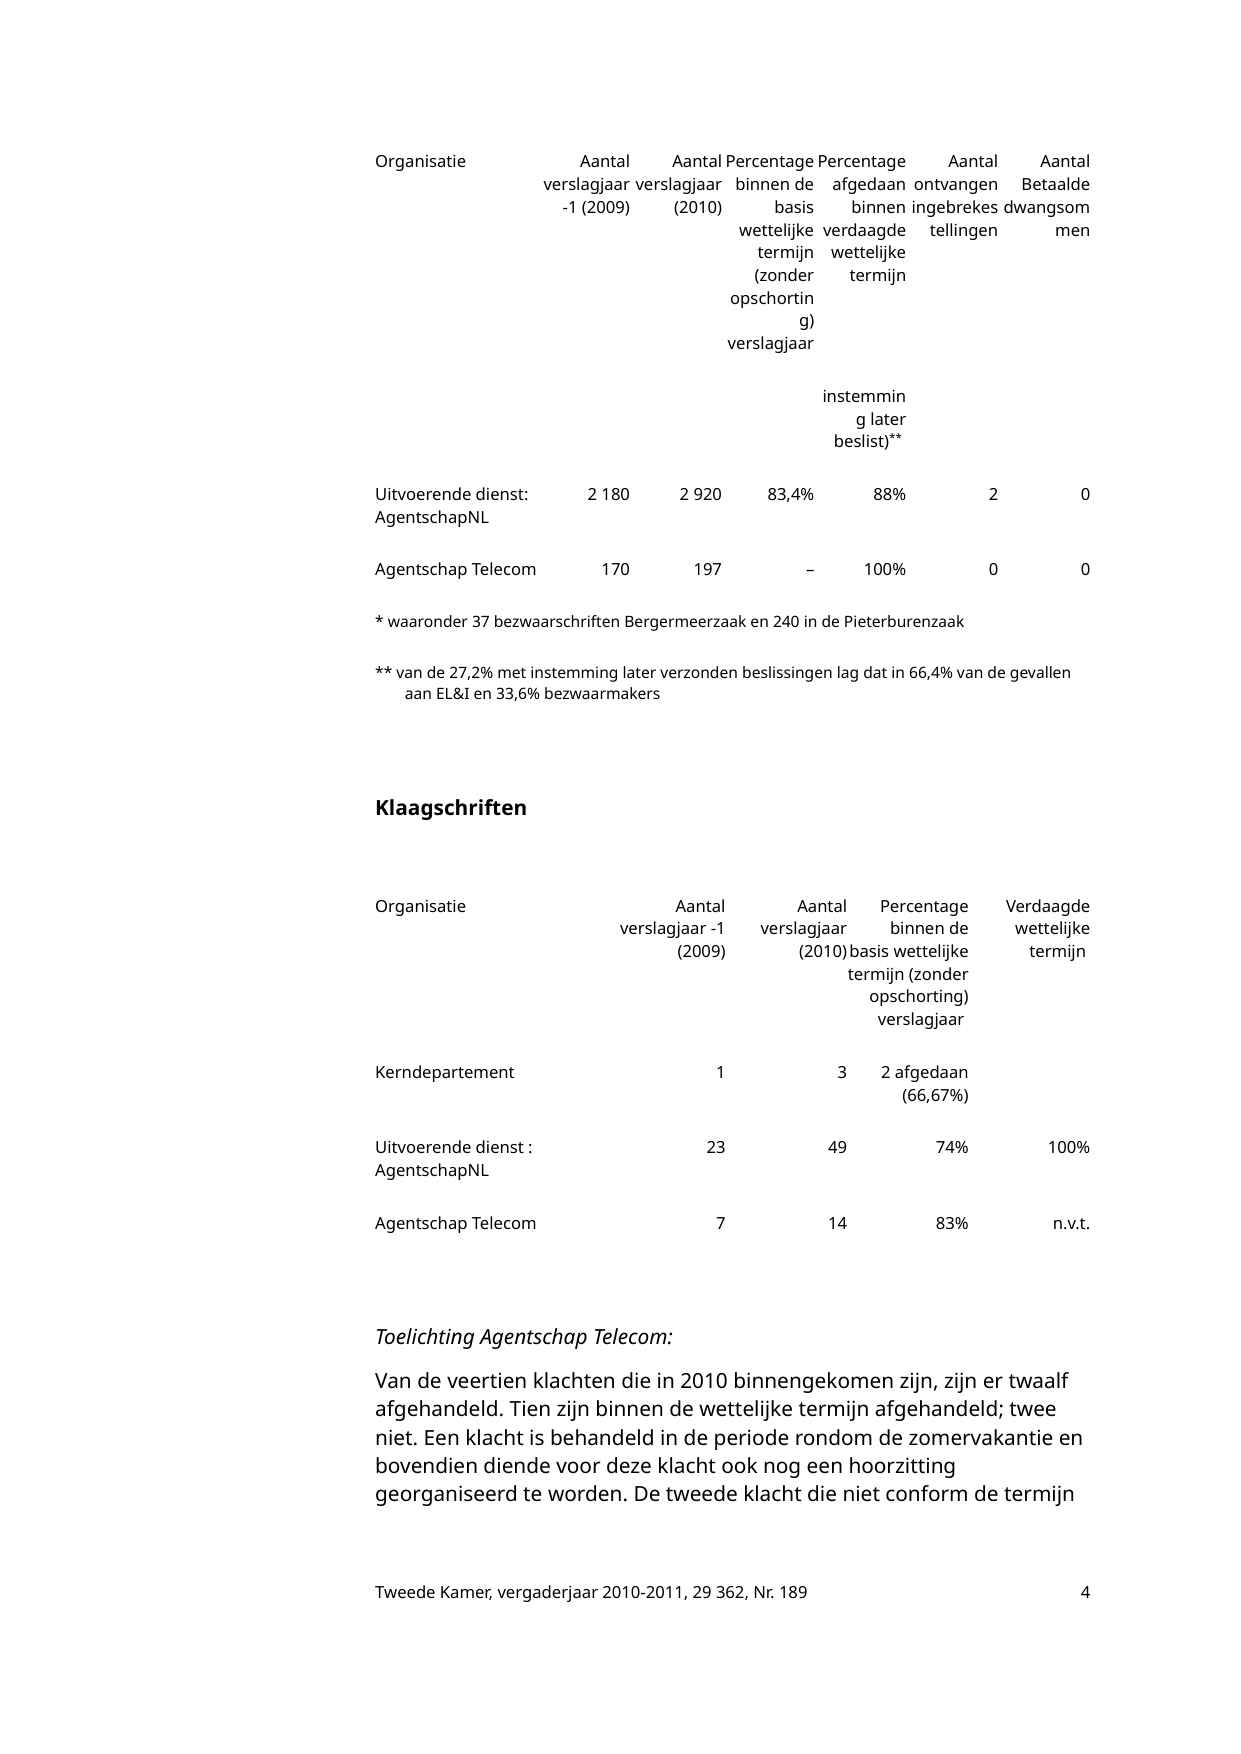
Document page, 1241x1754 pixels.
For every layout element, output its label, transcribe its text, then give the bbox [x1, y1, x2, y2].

table_cell Uitvoerende dienst: AgentschapNL [375, 483, 538, 558]
table_cell [375, 384, 538, 482]
table_cell 100% [814, 558, 906, 611]
table_cell 83,4% [722, 483, 814, 558]
table_cell instemming later beslist)** [814, 384, 906, 482]
table_cell * waaronder 37 bezwaarschriften Bergermeerzaak en 240 in de Pieterburenzaak ** van de 27,2% met instemming later verzonden beslissingen lag dat in 66,4% van de gevallen aan EL&I en 33,6% bezwaarmakers [375, 611, 1090, 734]
table_cell [998, 384, 1090, 482]
text Toelichting Agentschap Telecom: [375, 1322, 1090, 1351]
table_cell 170 [538, 558, 630, 611]
table_cell 49 [725, 1136, 847, 1211]
table_header Aantal verslagjaar (2010) [725, 894, 847, 1060]
table_cell 100% [969, 1136, 1090, 1211]
table_cell Agentschap Telecom [375, 558, 538, 611]
table_cell [906, 384, 998, 482]
table_cell 88% [814, 483, 906, 558]
table_cell 2 [906, 483, 998, 558]
table_header Aantal verslagjaar -1 (2009) [538, 150, 630, 384]
table_cell Uitvoerende dienst : AgentschapNL [375, 1136, 604, 1211]
table_cell [630, 384, 722, 482]
table_cell Agentschap Telecom [375, 1211, 604, 1264]
table_cell 2 920 [630, 483, 722, 558]
table_cell n.v.t. [969, 1211, 1090, 1264]
text Klaagschriften [375, 793, 1090, 821]
table_header Aantal Betaalde dwangsommen [998, 150, 1090, 384]
table_cell 0 [998, 483, 1090, 558]
table_header Organisatie [375, 150, 538, 384]
table_header Aantal ontvangen ingebrekestellingen [906, 150, 998, 384]
table_cell 2 afgedaan (66,67%) [847, 1060, 968, 1136]
table_cell – [722, 558, 814, 611]
table_cell 197 [630, 558, 722, 611]
table_cell 83% [847, 1211, 968, 1264]
table_cell [538, 384, 630, 482]
table_cell [969, 1060, 1090, 1136]
table_cell 14 [725, 1211, 847, 1264]
table_cell 0 [998, 558, 1090, 611]
table_cell 1 [604, 1060, 725, 1136]
table_header Organisatie [375, 894, 604, 1060]
table_cell 0 [906, 558, 998, 611]
table_header Percentage binnen de basis wettelijke termijn (zonder opschorting) verslagjaar [847, 894, 968, 1060]
text Van de veertien klachten die in 2010 binnengekomen zijn, zijn er twaalf afgehandeld. Tien zijn binnen de wettelijke termijn afgehandeld; twee niet. Een klacht is behandeld in de periode rondom de zomervakantie en bovendien diende voor deze klacht ook nog een hoorzitting georganiseerd te worden. De tweede klacht die niet conform de termijn [375, 1366, 1090, 1508]
table_header Aantal verslagjaar (2010) [630, 150, 722, 384]
table_cell 74% [847, 1136, 968, 1211]
table_header Verdaagde wettelijke termijn [969, 894, 1090, 1060]
table_cell 23 [604, 1136, 725, 1211]
table_cell Kerndepartement [375, 1060, 604, 1136]
table_header Percentage afgedaan binnen verdaagde wettelijke termijn [814, 150, 906, 384]
table_header Percentage binnen de basis wettelijke termijn (zonder opschorting) verslagjaar [722, 150, 814, 384]
table_cell [722, 384, 814, 482]
table_cell 3 [725, 1060, 847, 1136]
table_header Aantal verslagjaar -1 (2009) [604, 894, 725, 1060]
table_cell 7 [604, 1211, 725, 1264]
table_cell 2 180 [538, 483, 630, 558]
